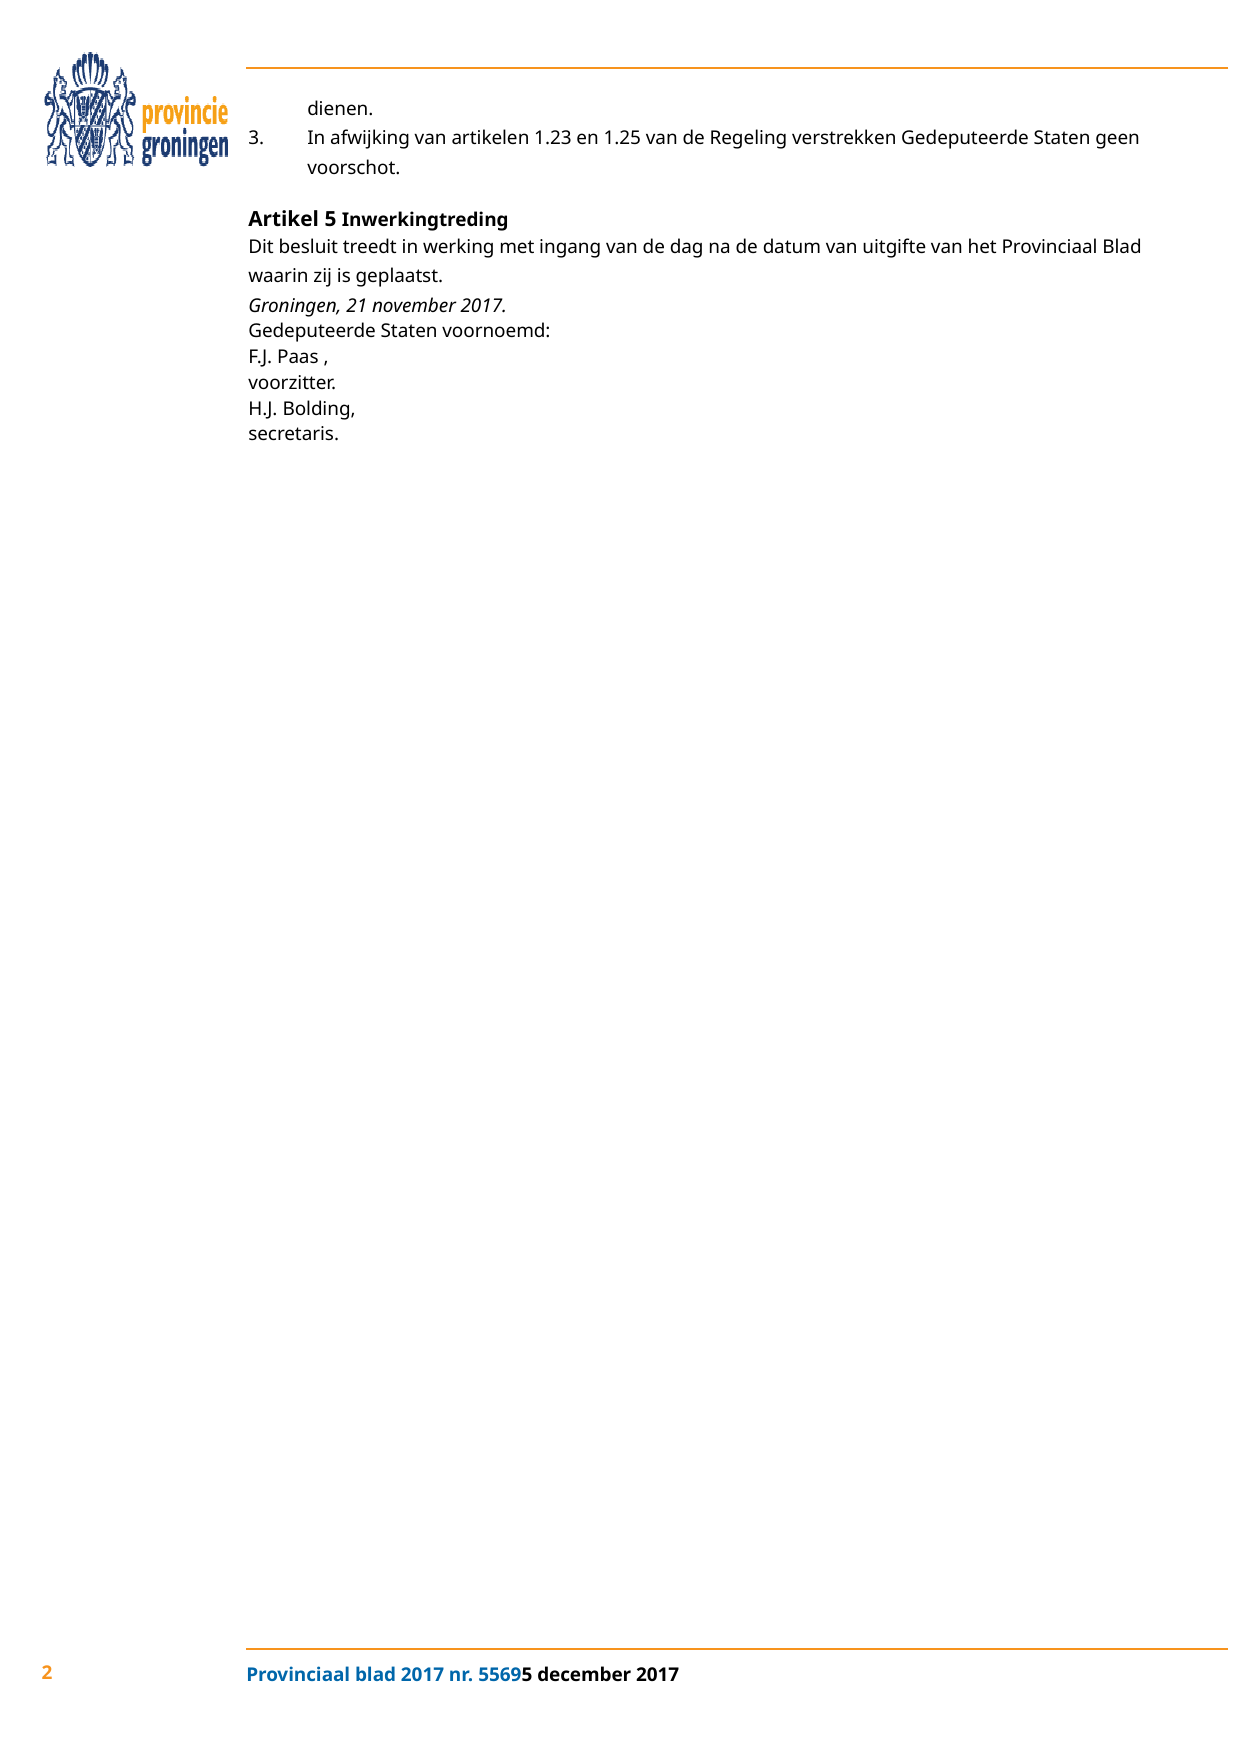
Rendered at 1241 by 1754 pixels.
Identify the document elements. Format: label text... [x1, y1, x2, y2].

text Artikel 5 Inwerkingtreding [248, 204, 1152, 233]
picture [41, 47, 231, 172]
text secretaris. [248, 421, 1152, 446]
text voorzitter. [248, 369, 1152, 395]
text Dit besluit treedt in werking met ingang van de dag na de datum van uitgifte van het Provinciaal Blad waarin zij is geplaatst. [248, 233, 1152, 288]
text Groningen, 21 november 2017. [248, 292, 1152, 318]
text H.J. Bolding, [248, 395, 1152, 421]
text Gedeputeerde Staten voornoemd: [248, 318, 1152, 343]
list In afwijking van artikelen 1.23 en 1.25 van de Regeling verstrekken Gedeputeerde Staten geen voorschot. [248, 124, 1152, 180]
list dienen. [248, 95, 1152, 121]
text F.J. Paas , [248, 343, 1152, 369]
